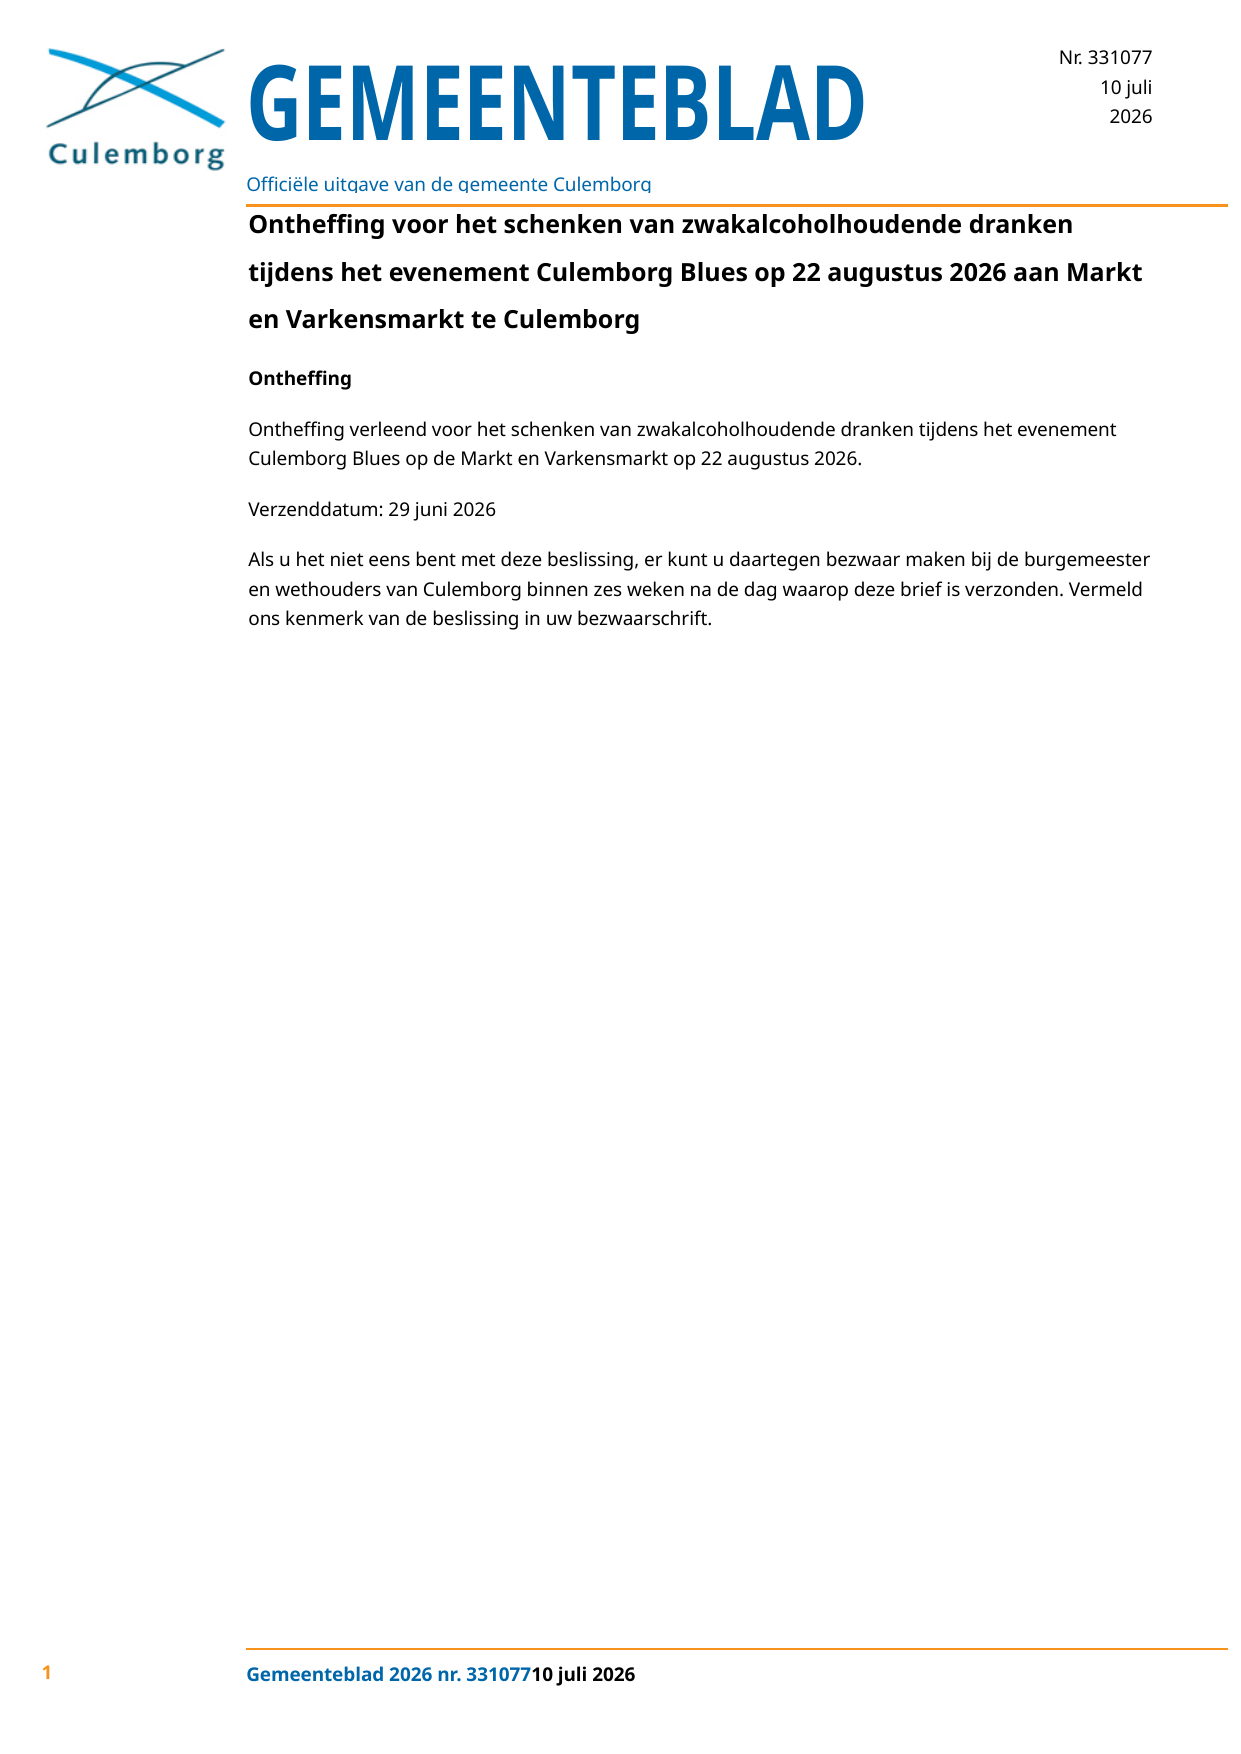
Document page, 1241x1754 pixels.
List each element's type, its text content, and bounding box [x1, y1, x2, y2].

picture [41, 47, 231, 172]
text Verzenddatum: 29 juni 2026 [248, 496, 1152, 522]
text Ontheffing verleend voor het schenken van zwakalcoholhoudende dranken tijdens het evenement Culemborg Blues op de Markt en Varkensmarkt op 22 augustus 2026. [248, 416, 1152, 471]
text Ontheffing voor het schenken van zwakalcoholhoudende dranken tijdens het evenement Culemborg Blues op 22 augustus 2026 aan Markt en Varkensmarkt te Culemborg [248, 207, 1152, 336]
text Ontheffing [248, 366, 1152, 391]
text Als u het niet eens bent met deze beslissing, er kunt u daartegen bezwaar maken bij de burgemeester en wethouders van Culemborg binnen zes weken na de dag waarop deze brief is verzonden. Vermeld ons kenmerk van de beslissing in uw bezwaarschrift. [248, 546, 1152, 631]
